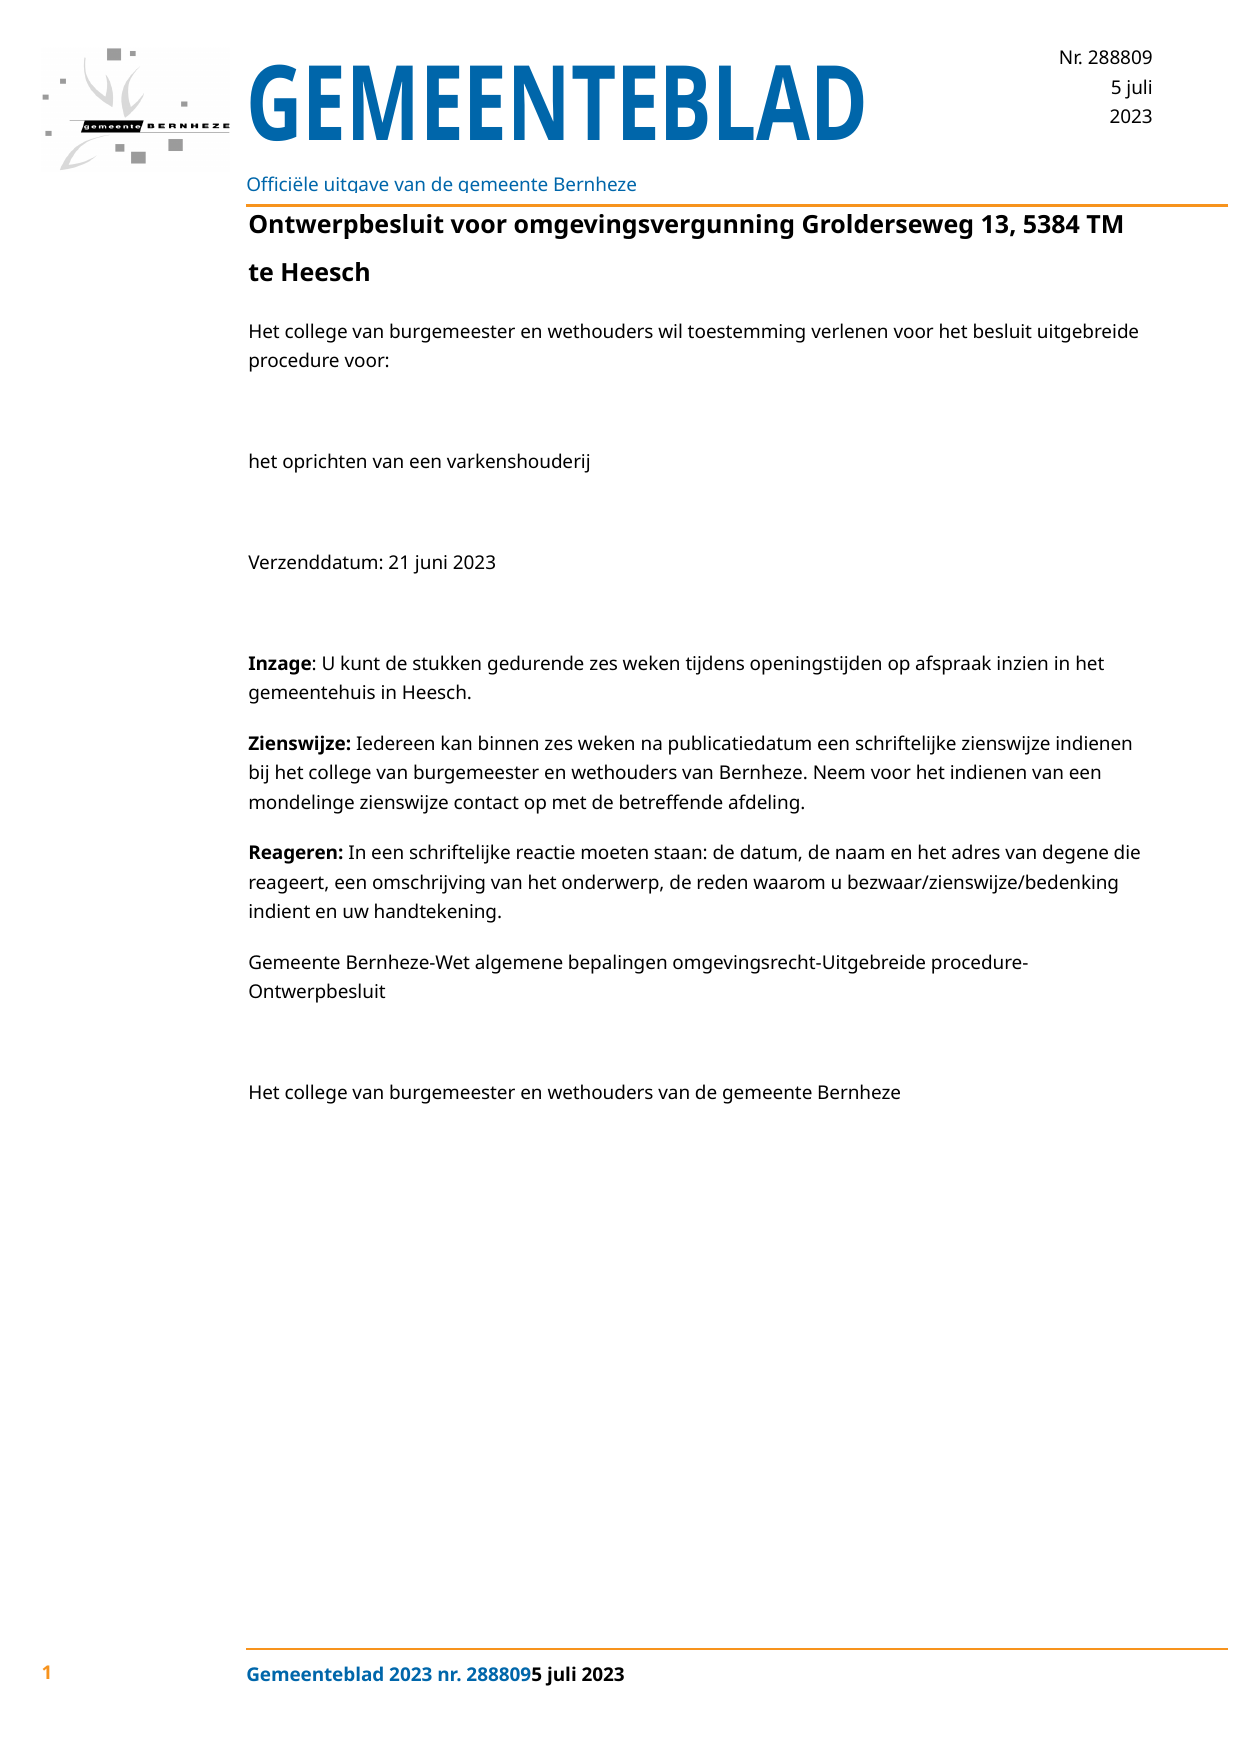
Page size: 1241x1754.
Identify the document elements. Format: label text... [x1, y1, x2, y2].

text Het college van burgemeester en wethouders wil toestemming verlenen voor het besluit uitgebreide procedure voor: [248, 318, 1152, 373]
text Inzage: U kunt de stukken gedurende zes weken tijdens openingstijden op afspraak inzien in het gemeentehuis in Heesch. [248, 650, 1152, 705]
picture [41, 47, 231, 172]
text Gemeente Bernheze-Wet algemene bepalingen omgevingsrecht-Uitgebreide procedure-Ontwerpbesluit [248, 949, 1152, 1004]
text het oprichten van een varkenshouderij [248, 448, 1152, 474]
text Zienswijze: Iedereen kan binnen zes weken na publicatiedatum een schriftelijke zienswijze indienen bij het college van burgemeester en wethouders van Bernheze. Neem voor het indienen van een mondelinge zienswijze contact op met de betreffende afdeling. [248, 730, 1152, 815]
text Verzenddatum: 21 juni 2023 [248, 549, 1152, 575]
text Reageren: In een schriftelijke reactie moeten staan: de datum, de naam en het adres van degene die reageert, een omschrijving van het onderwerp, de reden waarom u bezwaar/zienswijze/bedenking indient en uw handtekening. [248, 839, 1152, 924]
text Het college van burgemeester en wethouders van de gemeente Bernheze [248, 1079, 1152, 1105]
text Ontwerpbesluit voor omgevingsvergunning Grolderseweg 13, 5384 TM te Heesch [248, 207, 1152, 288]
